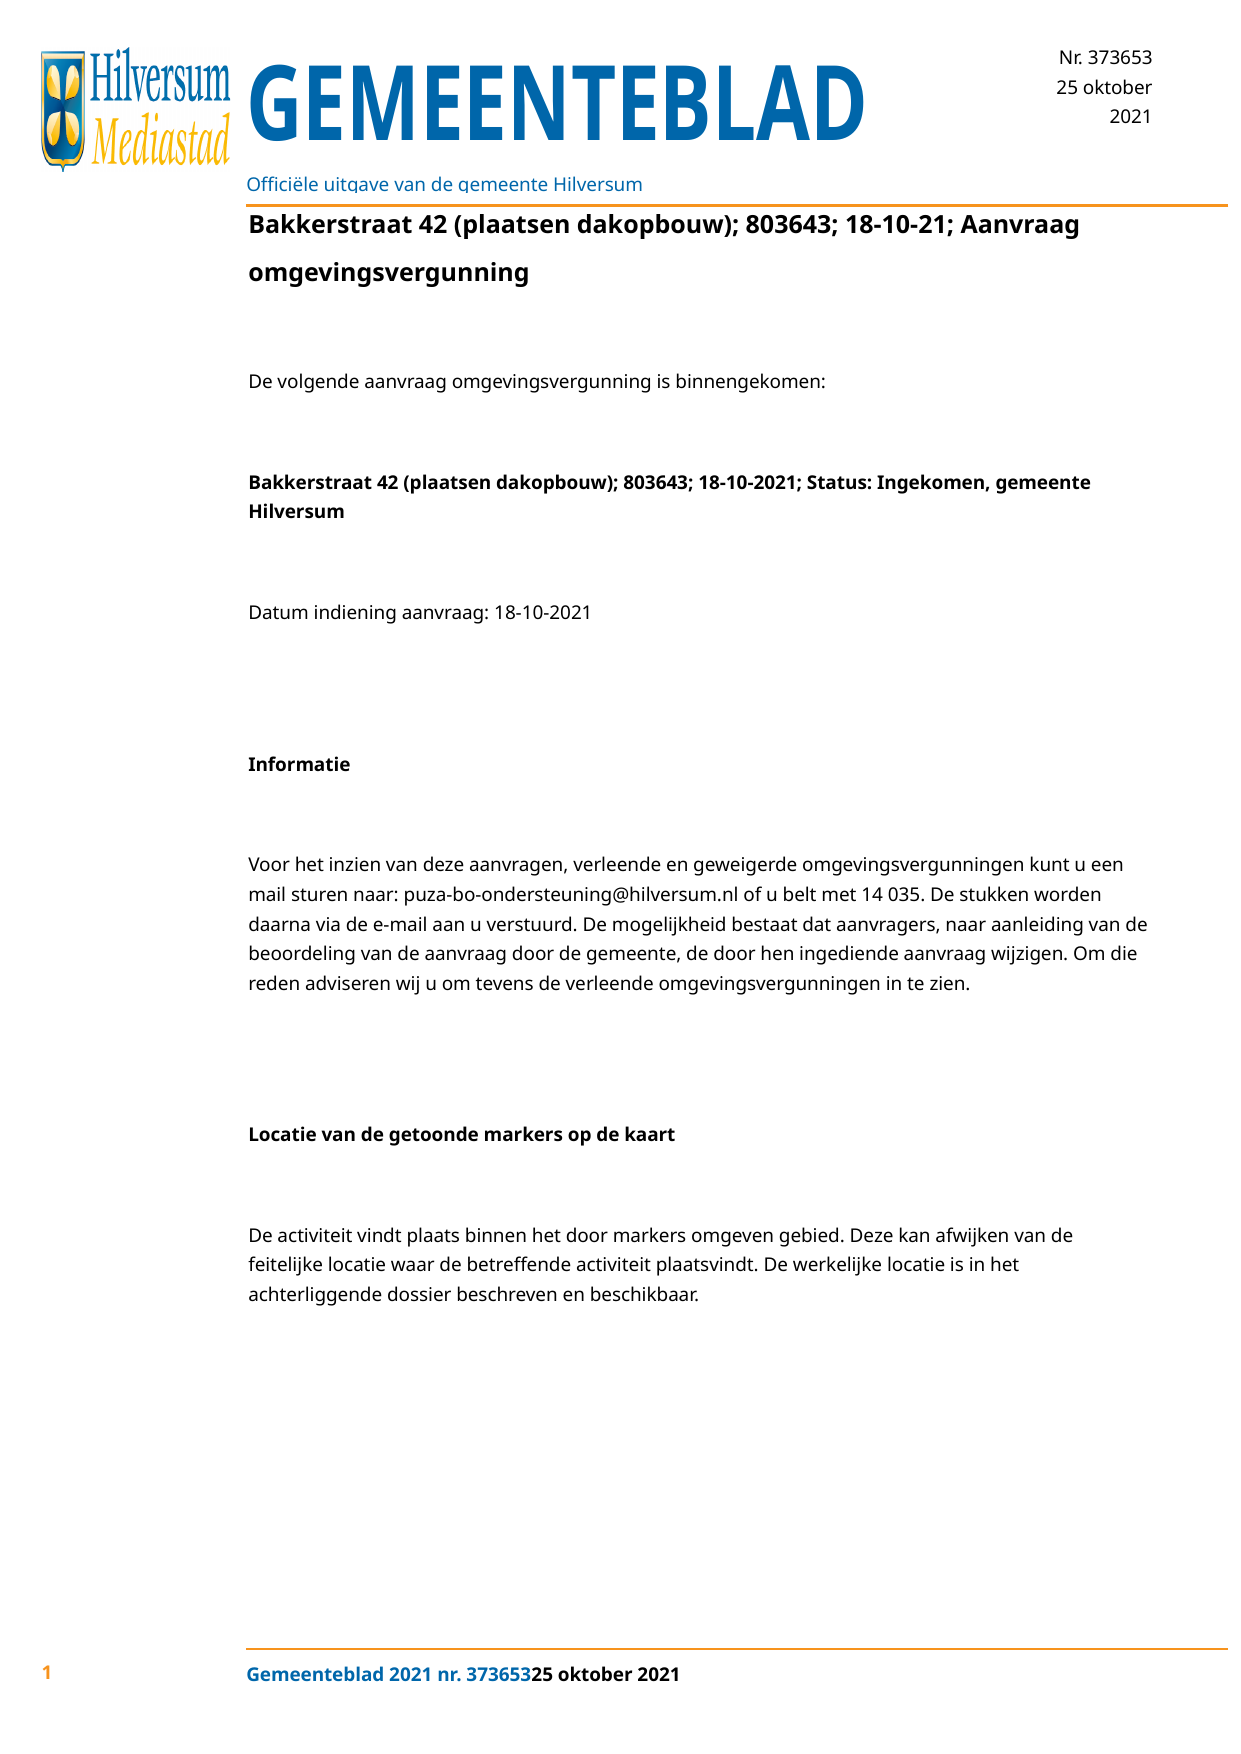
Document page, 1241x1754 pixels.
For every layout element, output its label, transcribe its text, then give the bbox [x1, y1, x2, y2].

text Bakkerstraat 42 (plaatsen dakopbouw); 803643; 18-10-2021; Status: Ingekomen, gemeente Hilversum [248, 469, 1152, 524]
text De activiteit vindt plaats binnen het door markers omgeven gebied. Deze kan afwijken van de feitelijke locatie waar de betreffende activiteit plaatsvindt. De werkelijke locatie is in het achterliggende dossier beschreven en beschikbaar. [248, 1222, 1152, 1307]
text Bakkerstraat 42 (plaatsen dakopbouw); 803643; 18-10-21; Aanvraag omgevingsvergunning [248, 207, 1152, 288]
text Locatie van de getoonde markers op de kaart [248, 1121, 1152, 1147]
text Informatie [248, 751, 1152, 777]
text Datum indiening aanvraag: 18-10-2021 [248, 599, 1152, 625]
text De volgende aanvraag omgevingsvergunning is binnengekomen: [248, 368, 1152, 394]
text Voor het inzien van deze aanvragen, verleende en geweigerde omgevingsvergunningen kunt u een mail sturen naar: puza-bo-ondersteuning@hilversum.nl of u belt met 14 035. De stukken worden daarna via de e-mail aan u verstuurd. De mogelijkheid bestaat dat aanvragers, naar aanleiding van de beoordeling van de aanvraag door de gemeente, de door hen ingediende aanvraag wijzigen. Om die reden adviseren wij u om tevens de verleende omgevingsvergunningen in te zien. [248, 852, 1152, 996]
picture [41, 47, 231, 172]
